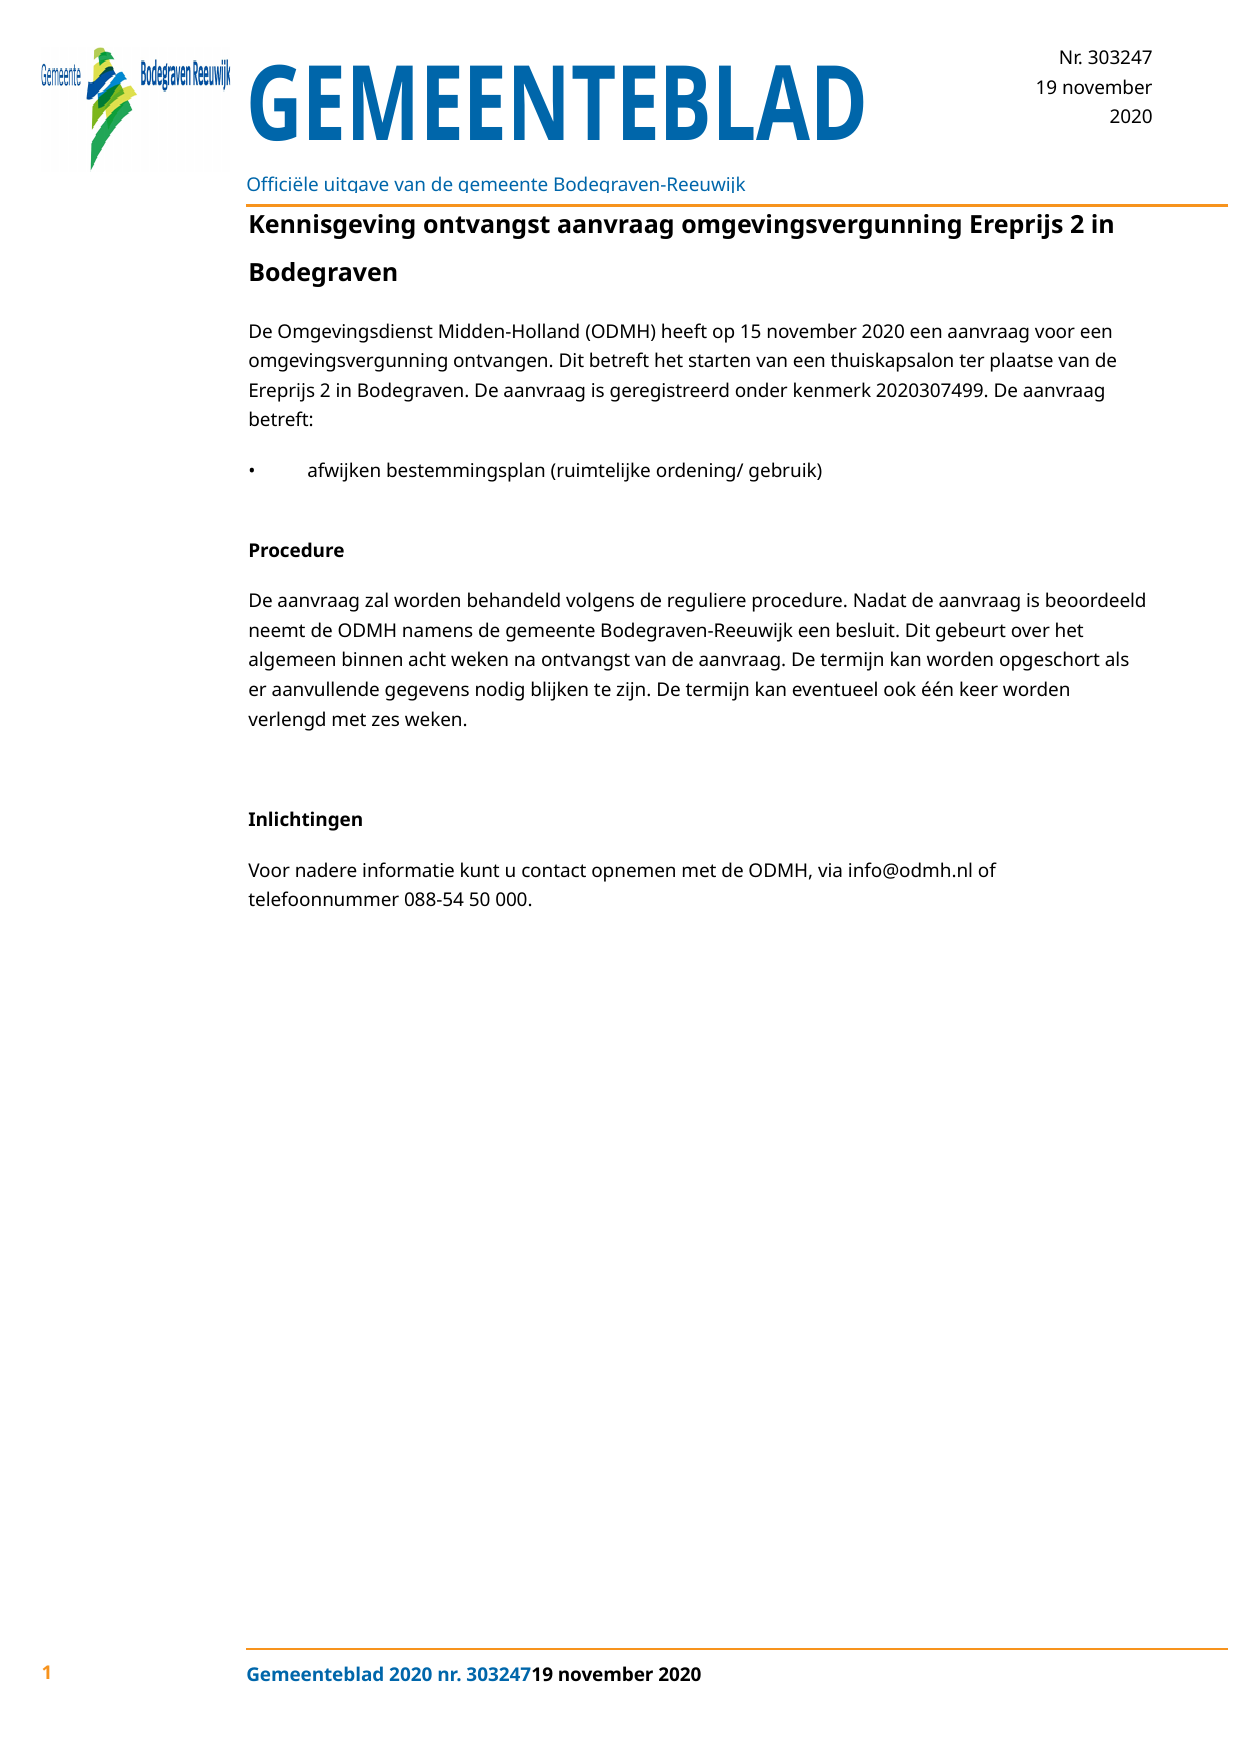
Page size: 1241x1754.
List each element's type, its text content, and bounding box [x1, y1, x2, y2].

text Procedure [248, 537, 1152, 563]
list afwijken bestemmingsplan (ruimtelijke ordening/ gebruik) [248, 457, 1152, 483]
text Inlichtingen [248, 807, 1152, 832]
text De aanvraag zal worden behandeld volgens de reguliere procedure. Nadat de aanvraag is beoordeeld neemt de ODMH namens de gemeente Bodegraven-Reeuwijk een besluit. Dit gebeurt over het algemeen binnen acht weken na ontvangst van de aanvraag. De termijn kan worden opgeschort als er aanvullende gegevens nodig blijken te zijn. De termijn kan eventueel ook één keer worden verlengd met zes weken. [248, 587, 1152, 732]
text De Omgevingsdienst Midden-Holland (ODMH) heeft op 15 november 2020 een aanvraag voor een omgevingsvergunning ontvangen. Dit betreft het starten van een thuiskapsalon ter plaatse van de Ereprijs 2 in Bodegraven. De aanvraag is geregistreerd onder kenmerk 2020307499. De aanvraag betreft: [248, 318, 1152, 432]
text Voor nadere informatie kunt u contact opnemen met de ODMH, via info@odmh.nl of telefoonnummer 088-54 50 000. [248, 857, 1152, 912]
text Kennisgeving ontvangst aanvraag omgevingsvergunning Ereprijs 2 in Bodegraven [248, 207, 1152, 288]
picture [41, 47, 231, 172]
